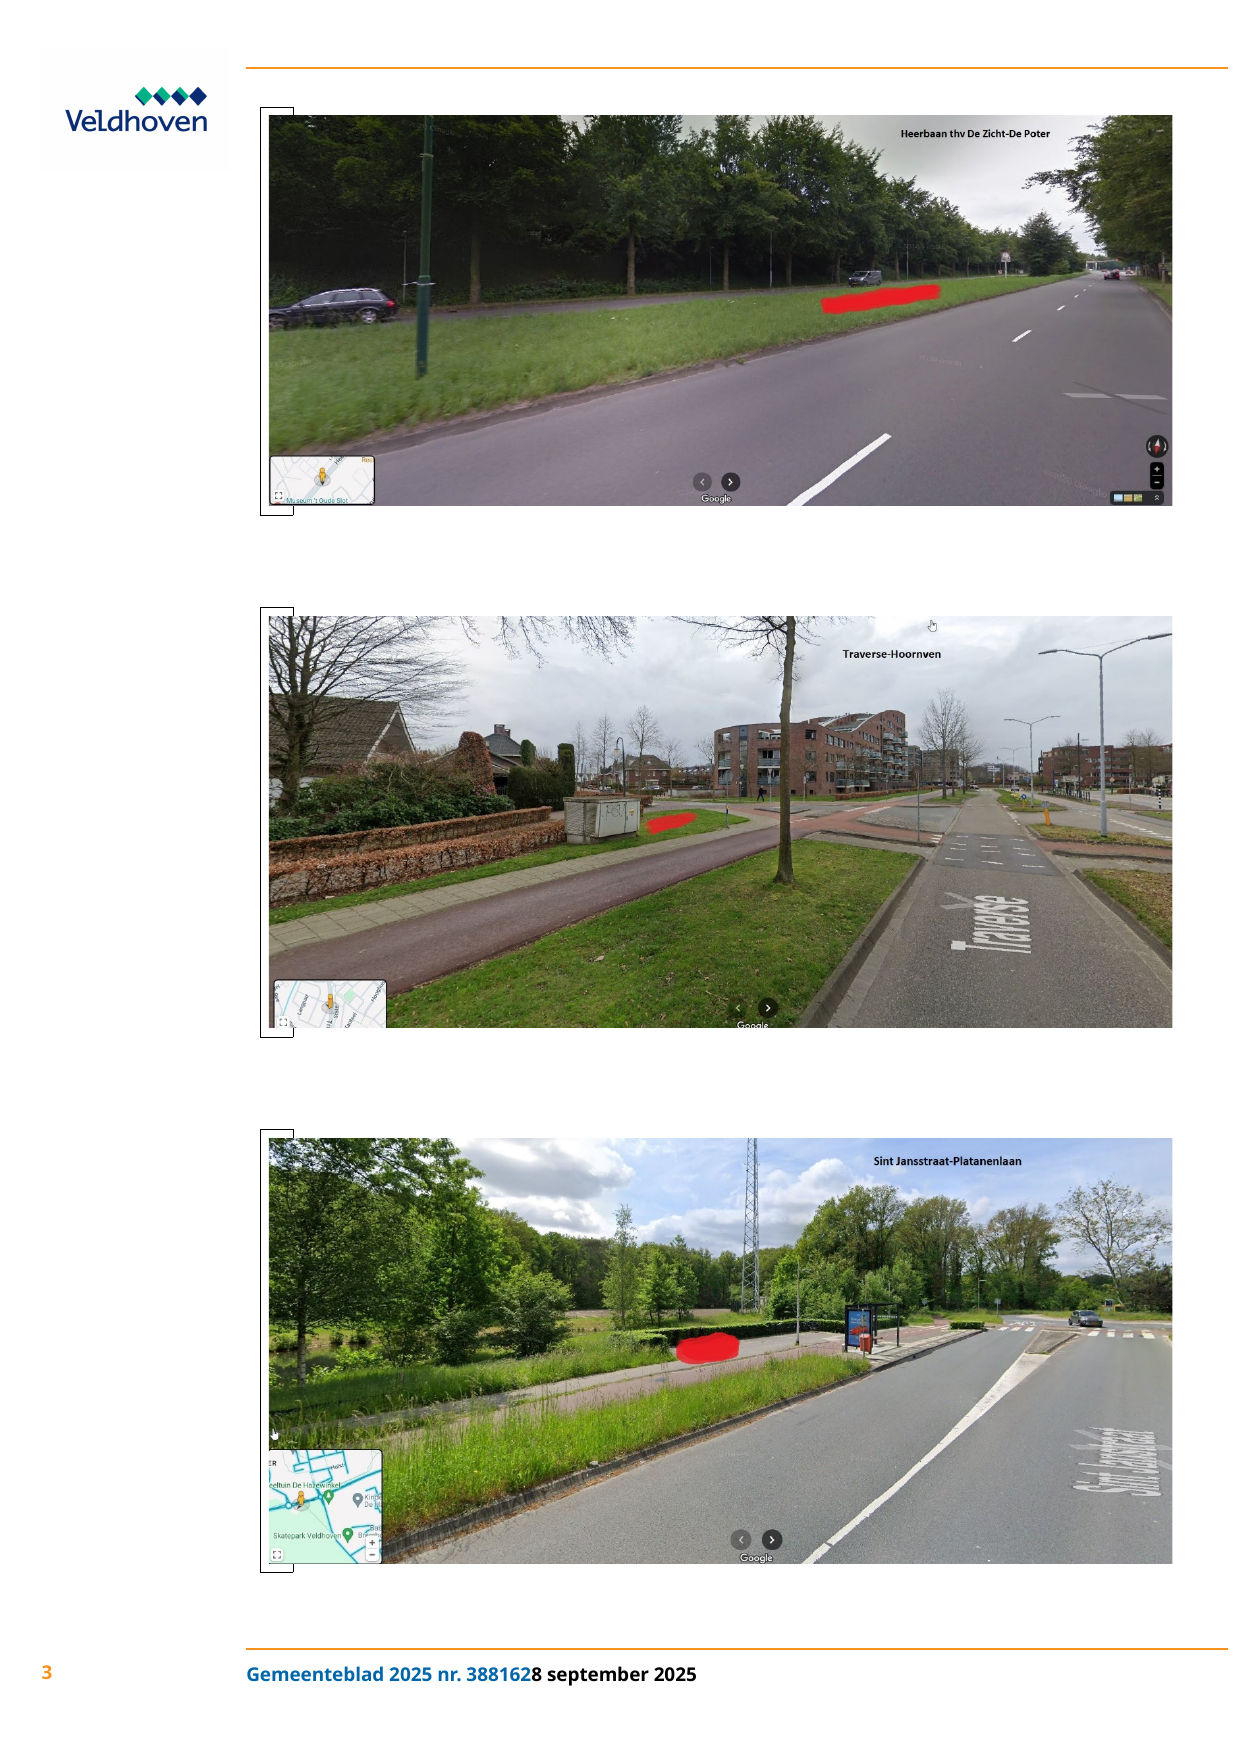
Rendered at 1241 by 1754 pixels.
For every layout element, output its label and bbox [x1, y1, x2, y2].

picture [268, 115, 1173, 506]
picture [268, 616, 1173, 1028]
picture [268, 1138, 1173, 1564]
picture [41, 47, 231, 172]
